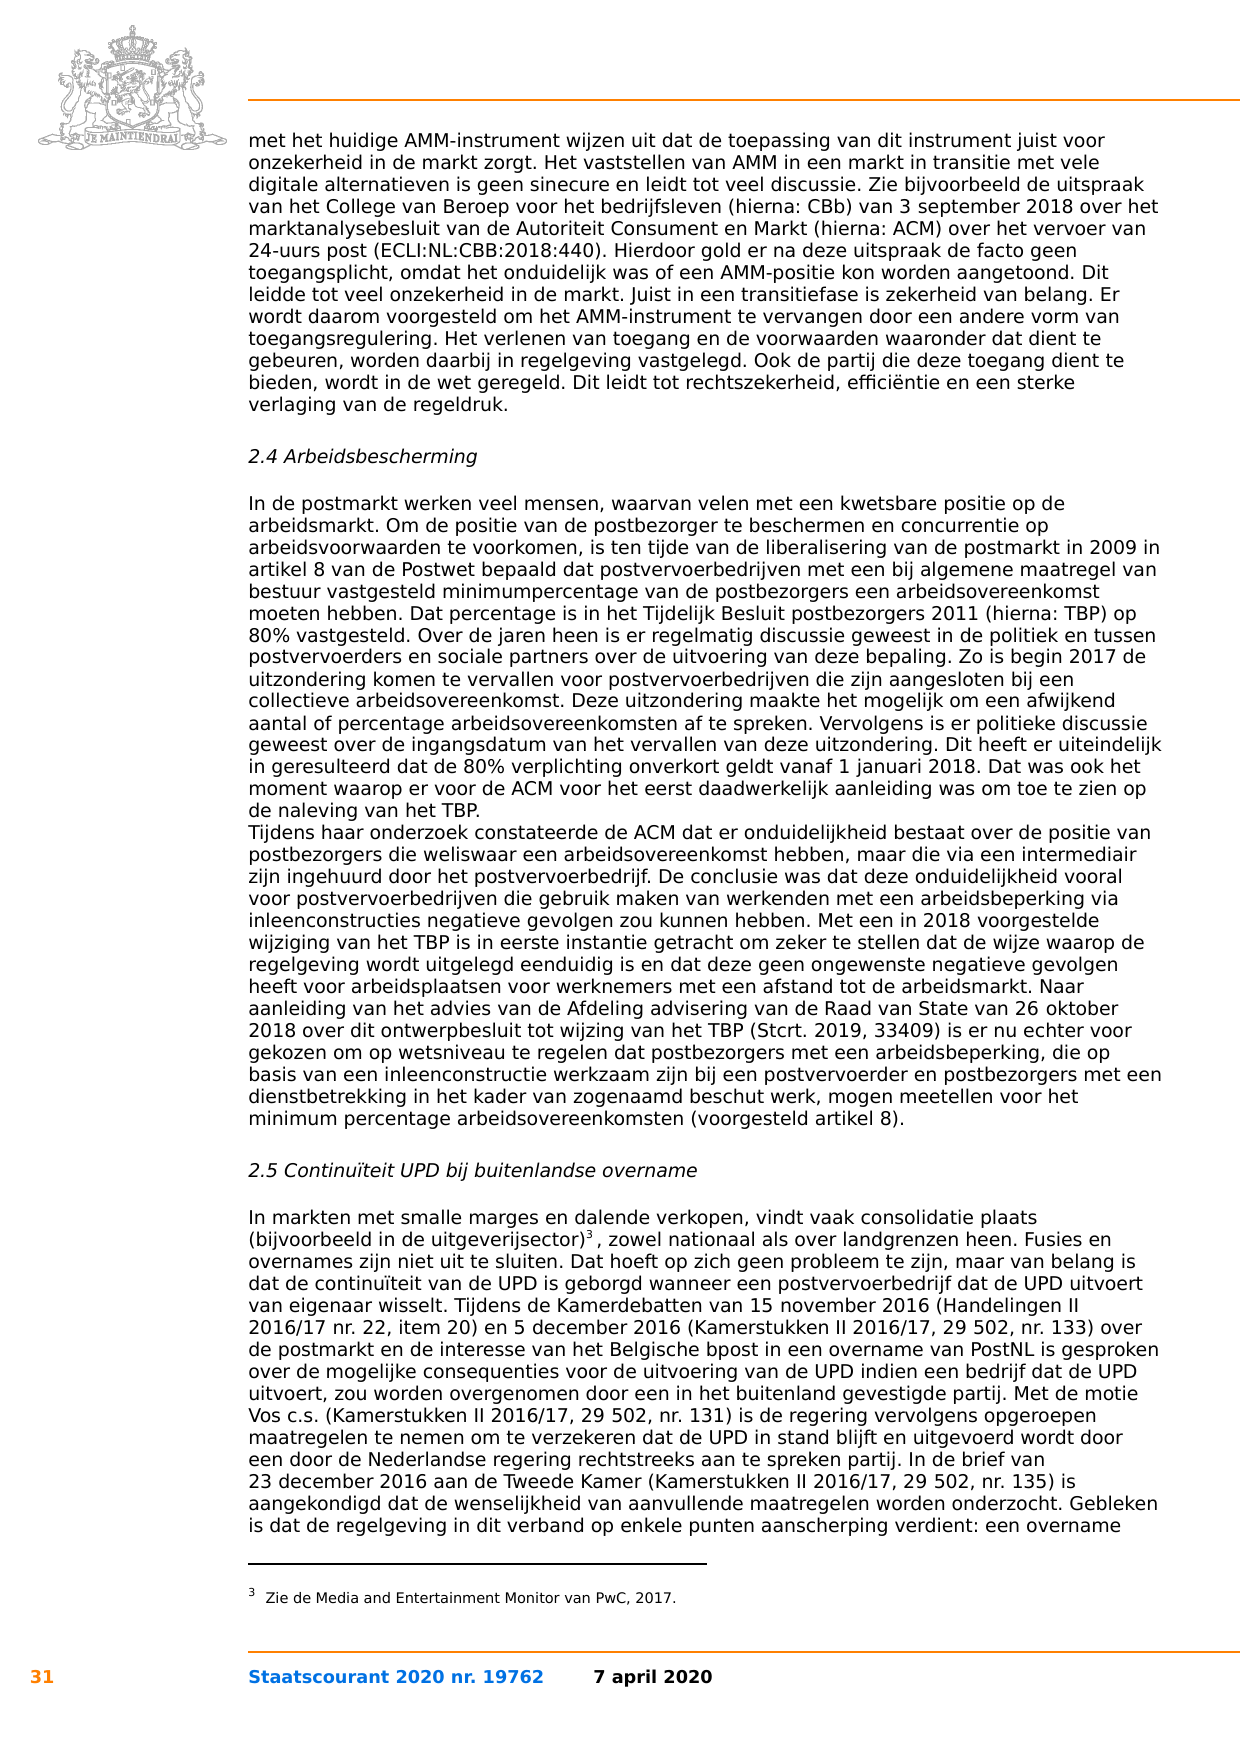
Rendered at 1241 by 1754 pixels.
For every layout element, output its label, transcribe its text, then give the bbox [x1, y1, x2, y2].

picture [38, 25, 227, 150]
subtitle 2.5 Continuïteit UPD bij buitenlandse overname [248, 1160, 1163, 1182]
text Tijdens haar onderzoek constateerde de ACM dat er onduidelijkheid bestaat over de positie van postbezorgers die weliswaar een arbeidsovereenkomst hebben, maar die via een intermediair zijn ingehuurd door het postvervoerbedrijf. De conclusie was dat deze onduidelijkheid vooral voor postvervoerbedrijven die gebruik maken van werkenden met een arbeidsbeperking via inleenconstructies negatieve gevolgen zou kunnen hebben. Met een in 2018 voorgestelde wijziging van het TBP is in eerste instantie getracht om zeker te stellen dat de wijze waarop de regelgeving wordt uitgelegd eenduidig is en dat deze geen ongewenste negatieve gevolgen heeft voor arbeidsplaatsen voor werknemers met een afstand tot de arbeidsmarkt. Naar aanleiding van het advies van de Afdeling advisering van de Raad van State van 26 oktober 2018 over dit ontwerpbesluit tot wijzing van het TBP (Stcrt. 2019, 33409) is er nu echter voor gekozen om op wetsniveau te regelen dat postbezorgers met een arbeidsbeperking, die op basis van een inleenconstructie werkzaam zijn bij een postvervoerder en postbezorgers met een dienstbetrekking in het kader van zogenaamd beschut werk, mogen meetellen voor het minimum percentage arbeidsovereenkomsten (voorgesteld artikel 8). [248, 822, 1163, 1130]
text Zie de Media and Entertainment Monitor van PwC, 2017. [248, 1586, 1163, 1608]
text In markten met smalle marges en dalende verkopen, vindt vaak consolidatie plaats (bijvoorbeeld in de uitgeverijsector), zowel nationaal als over landgrenzen heen. Fusies en overnames zijn niet uit te sluiten. Dat hoeft op zich geen probleem te zijn, maar van belang is dat de continuïteit van de UPD is geborgd wanneer een postvervoerbedrijf dat de UPD uitvoert van eigenaar wisselt. Tijdens de Kamerdebatten van 15 november 2016 (Handelingen II 2016/17 nr. 22, item 20) en 5 december 2016 (Kamerstukken II 2016/17, 29 502, nr. 133) over de postmarkt en de interesse van het Belgische bpost in een overname van PostNL is gesproken over de mogelijke consequenties voor de uitvoering van de UPD indien een bedrijf dat de UPD uitvoert, zou worden overgenomen door een in het buitenland gevestigde partij. Met de motie Vos c.s. (Kamerstukken II 2016/17, 29 502, nr. 131) is de regering vervolgens opgeroepen maatregelen te nemen om te verzekeren dat de UPD in stand blijft en uitgevoerd wordt door een door de Nederlandse regering rechtstreeks aan te spreken partij. In de brief van 23 december 2016 aan de Tweede Kamer (Kamerstukken II 2016/17, 29 502, nr. 135) is aangekondigd dat de wenselijkheid van aanvullende maatregelen worden onderzocht. Gebleken is dat de regelgeving in dit verband op enkele punten aanscherping verdient: een overname [248, 1207, 1163, 1537]
subtitle 2.4 Arbeidsbescherming [248, 446, 1163, 468]
text met het huidige AMM-instrument wijzen uit dat de toepassing van dit instrument juist voor onzekerheid in de markt zorgt. Het vaststellen van AMM in een markt in transitie met vele digitale alternatieven is geen sinecure en leidt tot veel discussie. Zie bijvoorbeeld de uitspraak van het College van Beroep voor het bedrijfsleven (hierna: CBb) van 3 september 2018 over het marktanalysebesluit van de Autoriteit Consument en Markt (hierna: ACM) over het vervoer van 24-uurs post (ECLI:NL:CBB:2018:440). Hierdoor gold er na deze uitspraak de facto geen toegangsplicht, omdat het onduidelijk was of een AMM-positie kon worden aangetoond. Dit leidde tot veel onzekerheid in de markt. Juist in een transitiefase is zekerheid van belang. Er wordt daarom voorgesteld om het AMM-instrument te vervangen door een andere vorm van toegangsregulering. Het verlenen van toegang en de voorwaarden waaronder dat dient te gebeuren, worden daarbij in regelgeving vastgelegd. Ook de partij die deze toegang dient te bieden, wordt in de wet geregeld. Dit leidt tot rechtszekerheid, efficiëntie en een sterke verlaging van de regeldruk. [248, 130, 1163, 416]
text In de postmarkt werken veel mensen, waarvan velen met een kwetsbare positie op de arbeidsmarkt. Om de positie van de postbezorger te beschermen en concurrentie op arbeidsvoorwaarden te voorkomen, is ten tijde van de liberalisering van de postmarkt in 2009 in artikel 8 van de Postwet bepaald dat postvervoerbedrijven met een bij algemene maatregel van bestuur vastgesteld minimumpercentage van de postbezorgers een arbeidsovereenkomst moeten hebben. Dat percentage is in het Tijdelijk Besluit postbezorgers 2011 (hierna: TBP) op 80% vastgesteld. Over de jaren heen is er regelmatig discussie geweest in de politiek en tussen postvervoerders en sociale partners over de uitvoering van deze bepaling. Zo is begin 2017 de uitzondering komen te vervallen voor postvervoerbedrijven die zijn aangesloten bij een collectieve arbeidsovereenkomst. Deze uitzondering maakte het mogelijk om een afwijkend aantal of percentage arbeidsovereenkomsten af te spreken. Vervolgens is er politieke discussie geweest over de ingangsdatum van het vervallen van deze uitzondering. Dit heeft er uiteindelijk in geresulteerd dat de 80% verplichting onverkort geldt vanaf 1 januari 2018. Dat was ook het moment waarop er voor de ACM voor het eerst daadwerkelijk aanleiding was om toe te zien op de naleving van het TBP. [248, 493, 1163, 822]
